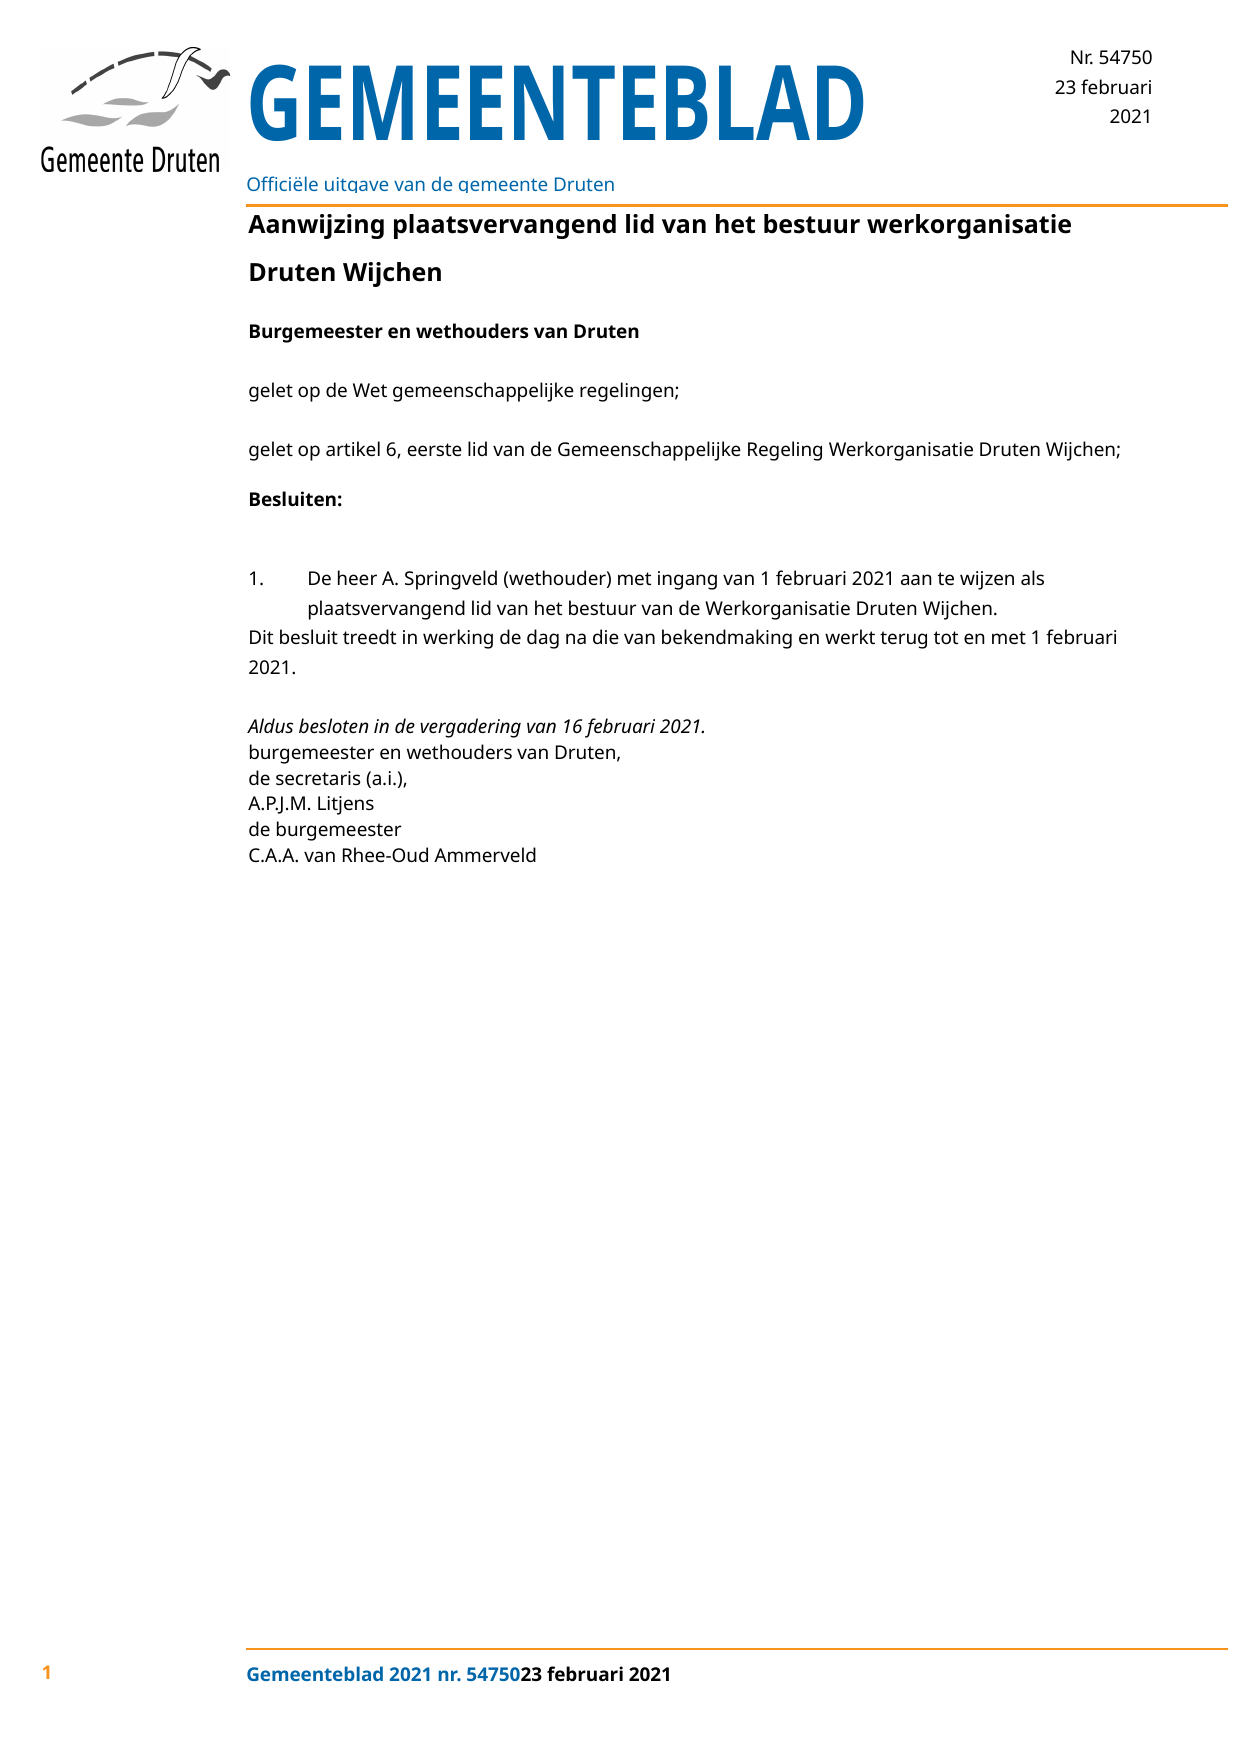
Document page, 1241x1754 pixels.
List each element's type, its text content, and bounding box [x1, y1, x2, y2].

text Aanwijzing plaatsvervangend lid van het bestuur werkorganisatie Druten Wijchen [248, 207, 1152, 288]
text de burgemeester [248, 816, 1152, 842]
text burgemeester en wethouders van Druten, [248, 739, 1152, 765]
list De heer A. Springveld (wethouder) met ingang van 1 februari 2021 aan te wijzen als plaatsvervangend lid van het bestuur van de Werkorganisatie Druten Wijchen. [248, 565, 1152, 621]
text Burgemeester en wethouders van Druten [248, 318, 1152, 344]
text C.A.A. van Rhee-Oud Ammerveld [248, 842, 1152, 868]
picture [41, 47, 231, 172]
text Besluiten: [248, 487, 1152, 512]
text Aldus besloten in de vergadering van 16 februari 2021. [248, 713, 1152, 739]
text de secretaris (a.i.), [248, 765, 1152, 791]
text A.P.J.M. Litjens [248, 791, 1152, 816]
text gelet op de Wet gemeenschappelijke regelingen; [248, 377, 1152, 403]
text gelet op artikel 6, eerste lid van de Gemeenschappelijke Regeling Werkorganisatie Druten Wijchen; [248, 436, 1152, 462]
text Dit besluit treedt in werking de dag na die van bekendmaking en werkt terug tot en met 1 februari 2021. [248, 624, 1152, 680]
